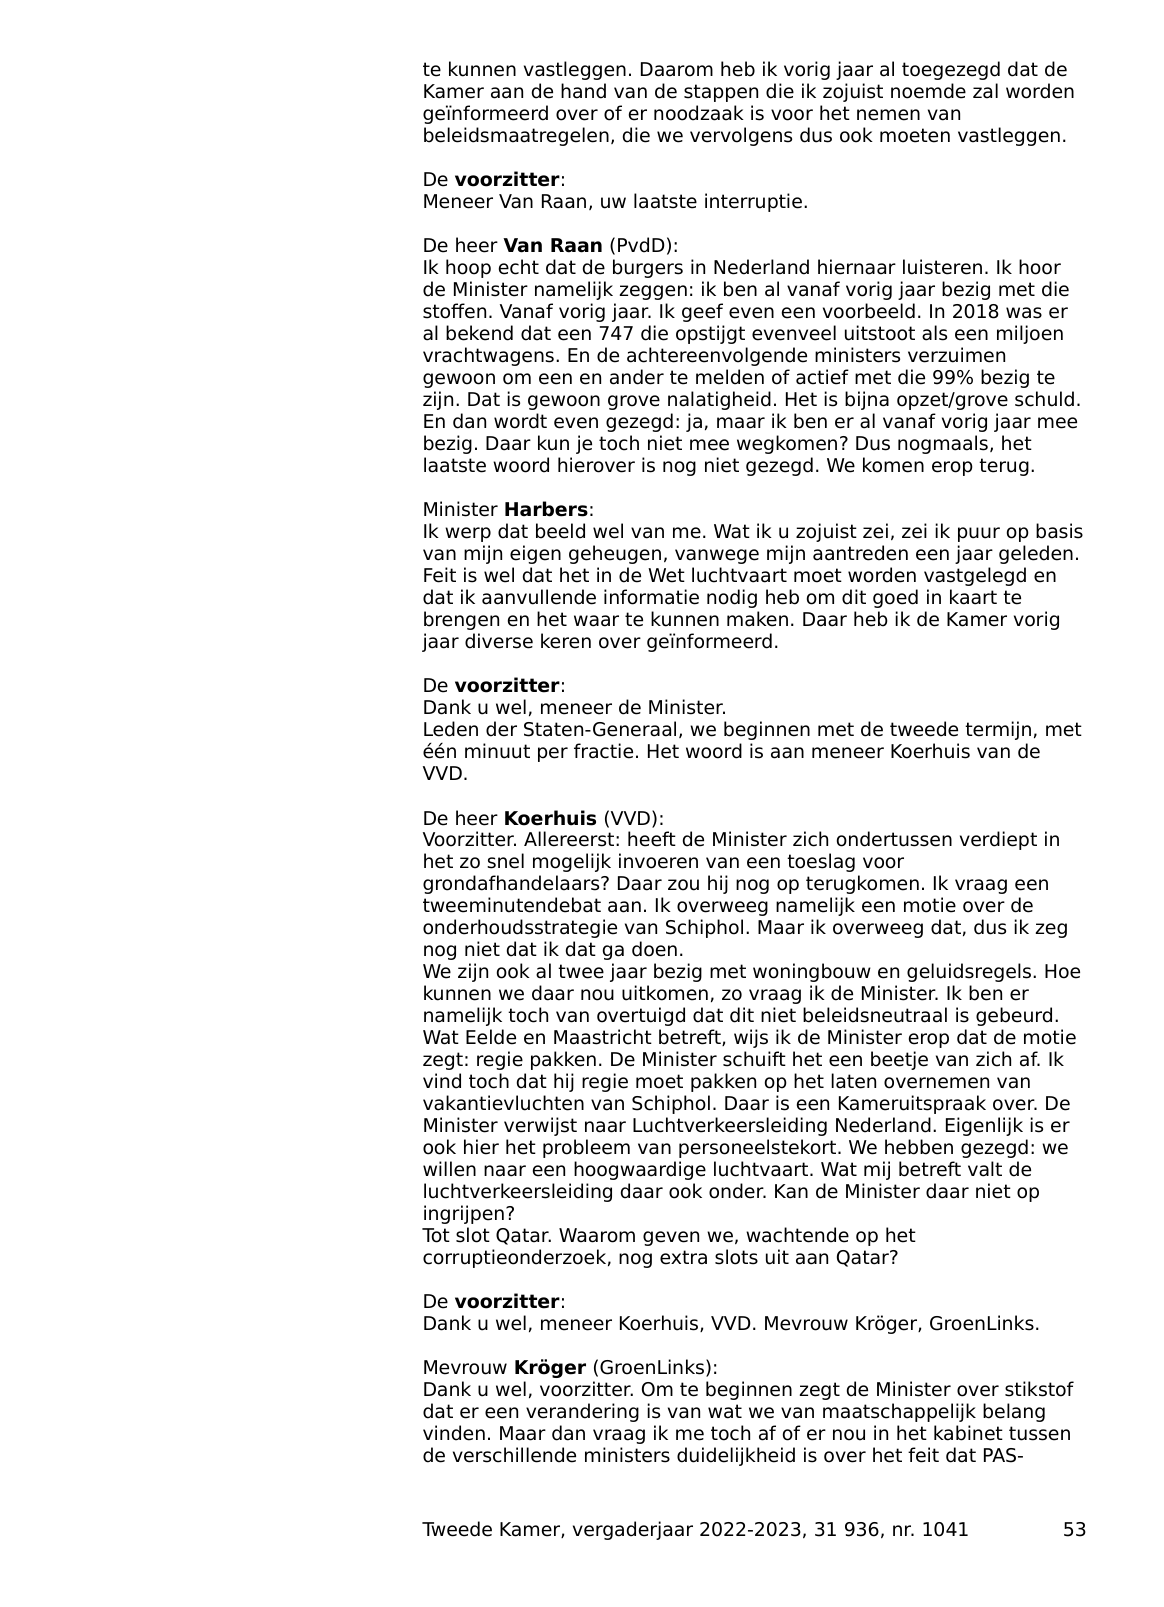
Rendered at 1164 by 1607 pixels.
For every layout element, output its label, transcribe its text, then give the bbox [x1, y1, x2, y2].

text Dank u wel, meneer de Minister. [422, 697, 1087, 719]
text Ik werp dat beeld wel van me. Wat ik u zojuist zei, zei ik puur op basis van mijn eigen geheugen, vanwege mijn aantreden een jaar geleden. Feit is wel dat het in de Wet luchtvaart moet worden vastgelegd en dat ik aanvullende informatie nodig heb om dit goed in kaart te brengen en het waar te kunnen maken. Daar heb ik de Kamer vorig jaar diverse keren over geïnformeerd. [422, 521, 1087, 653]
text Tot slot Qatar. Waarom geven we, wachtende op het corruptieonderzoek, nog extra slots uit aan Qatar? [422, 1225, 1087, 1269]
text De voorzitter: [422, 169, 1087, 191]
text De heer Koerhuis (VVD): [422, 807, 1087, 829]
text We zijn ook al twee jaar bezig met woningbouw en geluidsregels. Hoe kunnen we daar nou uitkomen, zo vraag ik de Minister. Ik ben er namelijk toch van overtuigd dat dit niet beleidsneutraal is gebeurd. Wat Eelde en Maastricht betreft, wijs ik de Minister erop dat de motie zegt: regie pakken. De Minister schuift het een beetje van zich af. Ik vind toch dat hij regie moet pakken op het laten overnemen van vakantievluchten van Schiphol. Daar is een Kameruitspraak over. De Minister verwijst naar Luchtverkeersleiding Nederland. Eigenlijk is er ook hier het probleem van personeelstekort. We hebben gezegd: we willen naar een hoogwaardige luchtvaart. Wat mij betreft valt de luchtverkeersleiding daar ook onder. Kan de Minister daar niet op ingrijpen? [422, 961, 1087, 1225]
text Voorzitter. Allereerst: heeft de Minister zich ondertussen verdiept in het zo snel mogelijk invoeren van een toeslag voor grondafhandelaars? Daar zou hij nog op terugkomen. Ik vraag een tweeminutendebat aan. Ik overweeg namelijk een motie over de onderhoudsstrategie van Schiphol. Maar ik overweeg dat, dus ik zeg nog niet dat ik dat ga doen. [422, 829, 1087, 961]
text De voorzitter: [422, 1291, 1087, 1313]
text Leden der Staten-Generaal, we beginnen met de tweede termijn, met één minuut per fractie. Het woord is aan meneer Koerhuis van de VVD. [422, 719, 1087, 785]
text De voorzitter: [422, 675, 1087, 697]
text Dank u wel, meneer Koerhuis, VVD. Mevrouw Kröger, GroenLinks. [422, 1313, 1087, 1335]
text Mevrouw Kröger (GroenLinks): [422, 1357, 1087, 1379]
text te kunnen vastleggen. Daarom heb ik vorig jaar al toegezegd dat de Kamer aan de hand van de stappen die ik zojuist noemde zal worden geïnformeerd over of er noodzaak is voor het nemen van beleidsmaatregelen, die we vervolgens dus ook moeten vastleggen. [422, 59, 1087, 147]
text Minister Harbers: [422, 499, 1087, 521]
text Ik hoop echt dat de burgers in Nederland hiernaar luisteren. Ik hoor de Minister namelijk zeggen: ik ben al vanaf vorig jaar bezig met die stoffen. Vanaf vorig jaar. Ik geef even een voorbeeld. In 2018 was er al bekend dat een 747 die opstijgt evenveel uitstoot als een miljoen vrachtwagens. En de achtereenvolgende ministers verzuimen gewoon om een en ander te melden of actief met die 99% bezig te zijn. Dat is gewoon grove nalatigheid. Het is bijna opzet/grove schuld. En dan wordt even gezegd: ja, maar ik ben er al vanaf vorig jaar mee bezig. Daar kun je toch niet mee wegkomen? Dus nogmaals, het laatste woord hierover is nog niet gezegd. We komen erop terug. [422, 257, 1087, 477]
text Meneer Van Raan, uw laatste interruptie. [422, 191, 1087, 213]
text De heer Van Raan (PvdD): [422, 235, 1087, 257]
text Dank u wel, voorzitter. Om te beginnen zegt de Minister over stikstof dat er een verandering is van wat we van maatschappelijk belang vinden. Maar dan vraag ik me toch af of er nou in het kabinet tussen de verschillende ministers duidelijkheid is over het feit dat PAS- [422, 1379, 1087, 1467]
